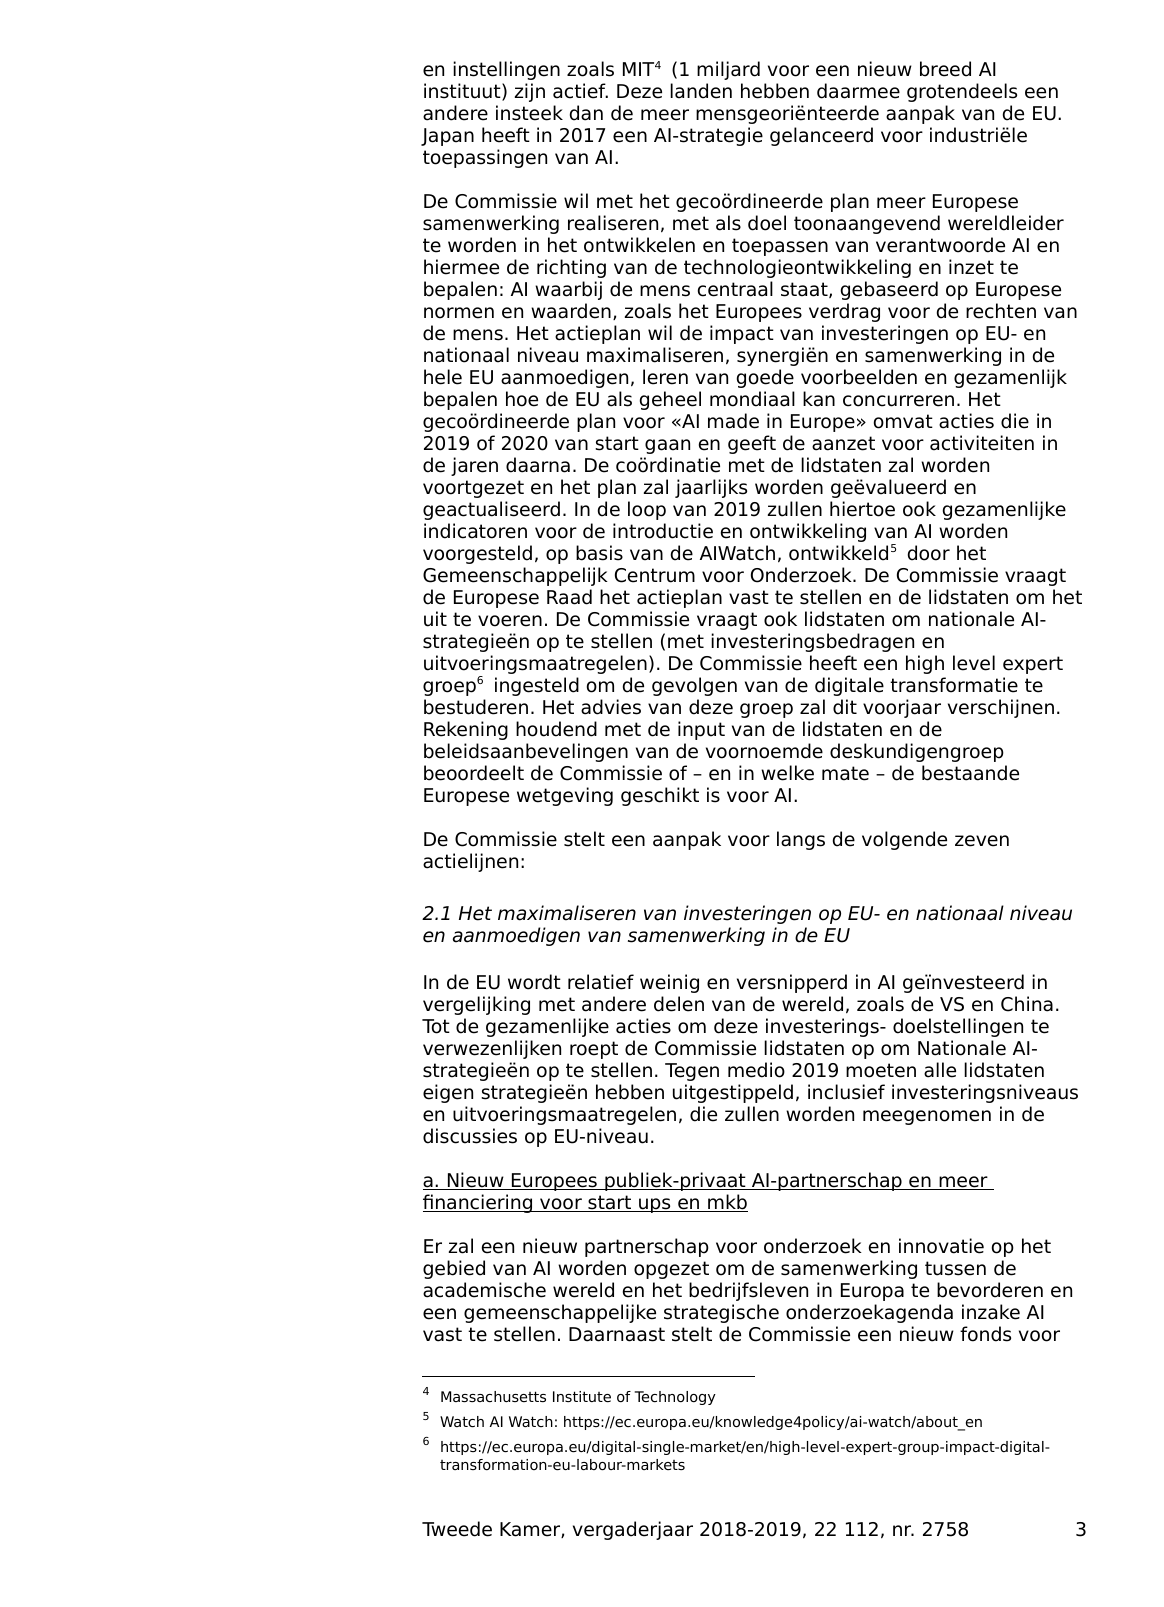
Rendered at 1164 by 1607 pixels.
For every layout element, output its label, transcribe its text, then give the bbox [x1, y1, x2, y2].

text Watch AI Watch: https://ec.europa.eu/knowledge4policy/ai-watch/about_en [422, 1410, 1087, 1432]
text In de EU wordt relatief weinig en versnipperd in AI geïnvesteerd in vergelijking met andere delen van de wereld, zoals de VS en China. Tot de gezamenlijke acties om deze investerings- doelstellingen te verwezenlijken roept de Commissie lidstaten op om Nationale AI-strategieën op te stellen. Tegen medio 2019 moeten alle lidstaten eigen strategieën hebben uitgestippeld, inclusief investeringsniveaus en uitvoeringsmaatregelen, die zullen worden meegenomen in de discussies op EU-niveau. [422, 972, 1087, 1147]
text De Commissie wil met het gecoördineerde plan meer Europese samenwerking realiseren, met als doel toonaangevend wereldleider te worden in het ontwikkelen en toepassen van verantwoorde AI en hiermee de richting van de technologieontwikkeling en inzet te bepalen: AI waarbij de mens centraal staat, gebaseerd op Europese normen en waarden, zoals het Europees verdrag voor de rechten van de mens. Het actieplan wil de impact van investeringen op EU- en nationaal niveau maximaliseren, synergiën en samenwerking in de hele EU aanmoedigen, leren van goede voorbeelden en gezamenlijk bepalen hoe de EU als geheel mondiaal kan concurreren. Het gecoördineerde plan voor «AI made in Europe» omvat acties die in 2019 of 2020 van start gaan en geeft de aanzet voor activiteiten in de jaren daarna. De coördinatie met de lidstaten zal worden voortgezet en het plan zal jaarlijks worden geëvalueerd en geactualiseerd. In de loop van 2019 zullen hiertoe ook gezamenlijke indicatoren voor de introductie en ontwikkeling van AI worden voorgesteld, op basis van de AIWatch, ontwikkeld door het Gemeenschappelijk Centrum voor Onderzoek. De Commissie vraagt de Europese Raad het actieplan vast te stellen en de lidstaten om het uit te voeren. De Commissie vraagt ook lidstaten om nationale AI-strategieën op te stellen (met investeringsbedragen en uitvoeringsmaatregelen). De Commissie heeft een high level expert groep ingesteld om de gevolgen van de digitale transformatie te bestuderen. Het advies van deze groep zal dit voorjaar verschijnen. Rekening houdend met de input van de lidstaten en de beleidsaanbevelingen van de voornoemde deskundigengroep beoordeelt de Commissie of – en in welke mate – de bestaande Europese wetgeving geschikt is voor AI. [422, 191, 1087, 807]
text Er zal een nieuw partnerschap voor onderzoek en innovatie op het gebied van AI worden opgezet om de samenwerking tussen de academische wereld en het bedrijfsleven in Europa te bevorderen en een gemeenschappelijke strategische onderzoekagenda inzake AI vast te stellen. Daarnaast stelt de Commissie een nieuw fonds voor [422, 1236, 1087, 1346]
subtitle 2.1 Het maximaliseren van investeringen op EU- en nationaal niveau en aanmoedigen van samenwerking in de EU [422, 903, 1087, 947]
text https://ec.europa.eu/digital-single-market/en/high-level-expert-group-impact-digital-transformation-eu-labour-markets [422, 1435, 1087, 1474]
text Massachusetts Institute of Technology [422, 1385, 1087, 1407]
text en instellingen zoals MIT (1 miljard voor een nieuw breed AI instituut) zijn actief. Deze landen hebben daarmee grotendeels een andere insteek dan de meer mensgeoriënteerde aanpak van de EU. Japan heeft in 2017 een AI-strategie gelanceerd voor industriële toepassingen van AI. [422, 59, 1087, 169]
text De Commissie stelt een aanpak voor langs de volgende zeven actielijnen: [422, 829, 1087, 873]
subtitle a. Nieuw Europees publiek-privaat AI-partnerschap en meer financiering voor start ups en mkb [422, 1170, 1087, 1214]
